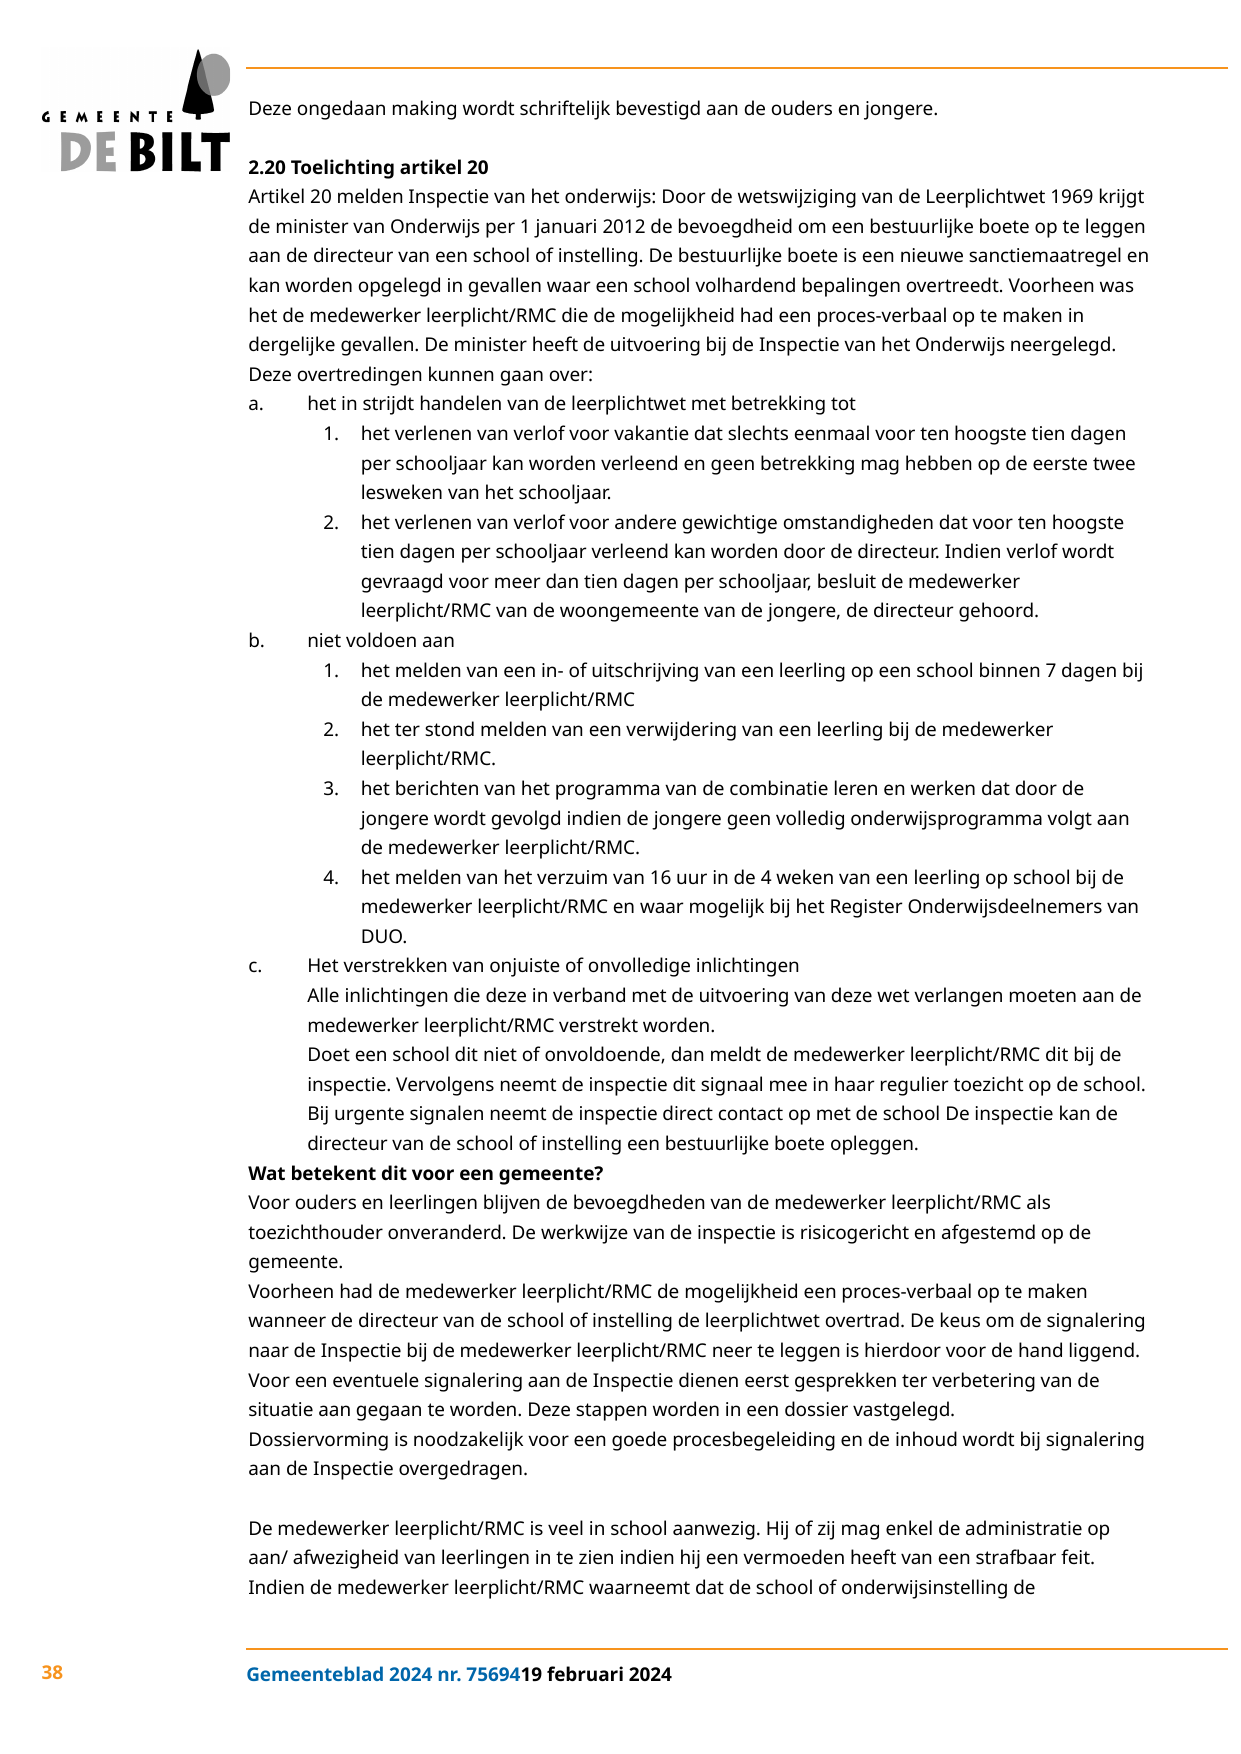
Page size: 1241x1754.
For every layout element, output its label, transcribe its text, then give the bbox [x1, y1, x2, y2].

text De medewerker leerplicht/RMC is veel in school aanwezig. Hij of zij mag enkel de administratie op aan/ afwezigheid van leerlingen in te zien indien hij een vermoeden heeft van een strafbaar feit. Indien de medewerker leerplicht/RMC waarneemt dat de school of onderwijsinstelling de [248, 1515, 1152, 1600]
list het verlenen van verlof voor vakantie dat slechts eenmaal voor ten hoogste tien dagen per schooljaar kan worden verleend en geen betrekking mag hebben op de eerste twee lesweken van het schooljaar. [323, 420, 1152, 505]
list het in strijdt handelen van de leerplichtwet met betrekking tot [248, 391, 1152, 416]
list het ter stond melden van een verwijdering van een leerling bij de medewerker leerplicht/RMC. [323, 716, 1152, 771]
list het berichten van het programma van de combinatie leren en werken dat door de jongere wordt gevolgd indien de jongere geen volledig onderwijsprogramma volgt aan de medewerker leerplicht/RMC. [323, 775, 1152, 860]
text 2.20 Toelichting artikel 20 [248, 154, 1152, 180]
list het melden van een in- of uitschrijving van een leerling op een school binnen 7 dagen bij de medewerker leerplicht/RMC [323, 657, 1152, 712]
list Alle inlichtingen die deze in verband met de uitvoering van deze wet verlangen moeten aan de medewerker leerplicht/RMC verstrekt worden. [248, 982, 1152, 1038]
list het verlenen van verlof voor andere gewichtige omstandigheden dat voor ten hoogste tien dagen per schooljaar verleend kan worden door de directeur. Indien verlof wordt gevraagd voor meer dan tien dagen per schooljaar, besluit de medewerker leerplicht/RMC van de woongemeente van de jongere, de directeur gehoord. [323, 509, 1152, 623]
text Voor een eventuele signalering aan de Inspectie dienen eerst gesprekken ter verbetering van de situatie aan gegaan te worden. Deze stappen worden in een dossier vastgelegd. [248, 1367, 1152, 1422]
list Het verstrekken van onjuiste of onvolledige inlichtingen [248, 953, 1152, 978]
text Voorheen had de medewerker leerplicht/RMC de mogelijkheid een proces-verbaal op te maken wanneer de directeur van de school of instelling de leerplichtwet overtrad. De keus om de signalering naar de Inspectie bij de medewerker leerplicht/RMC neer te leggen is hierdoor voor de hand liggend. [248, 1278, 1152, 1363]
text Wat betekent dit voor een gemeente? [248, 1160, 1152, 1186]
text Artikel 20 melden Inspectie van het onderwijs: Door de wetswijziging van de Leerplichtwet 1969 krijgt de minister van Onderwijs per 1 januari 2012 de bevoegdheid om een bestuurlijke boete op te leggen aan de directeur van een school of instelling. De bestuurlijke boete is een nieuwe sanctiemaatregel en kan worden opgelegd in gevallen waar een school volhardend bepalingen overtreedt. Voorheen was het de medewerker leerplicht/RMC die de mogelijkheid had een proces-verbaal op te maken in dergelijke gevallen. De minister heeft de uitvoering bij de Inspectie van het Onderwijs neergelegd. [248, 183, 1152, 357]
list het melden van het verzuim van 16 uur in de 4 weken van een leerling op school bij de medewerker leerplicht/RMC en waar mogelijk bij het Register Onderwijsdeelnemers van DUO. [323, 864, 1152, 949]
list niet voldoen aan [248, 627, 1152, 653]
text Deze ongedaan making wordt schriftelijk bevestigd aan de ouders en jongere. [248, 95, 1152, 121]
list Doet een school dit niet of onvoldoende, dan meldt de medewerker leerplicht/RMC dit bij de inspectie. Vervolgens neemt de inspectie dit signaal mee in haar regulier toezicht op de school. Bij urgente signalen neemt de inspectie direct contact op met de school De inspectie kan de directeur van de school of instelling een bestuurlijke boete opleggen. [248, 1041, 1152, 1156]
text Voor ouders en leerlingen blijven de bevoegdheden van de medewerker leerplicht/RMC als toezichthouder onveranderd. De werkwijze van de inspectie is risicogericht en afgestemd op de gemeente. [248, 1189, 1152, 1274]
picture [41, 47, 231, 172]
text Dossiervorming is noodzakelijk voor een goede procesbegeleiding en de inhoud wordt bij signalering aan de Inspectie overgedragen. [248, 1426, 1152, 1481]
text Deze overtredingen kunnen gaan over: [248, 361, 1152, 387]
